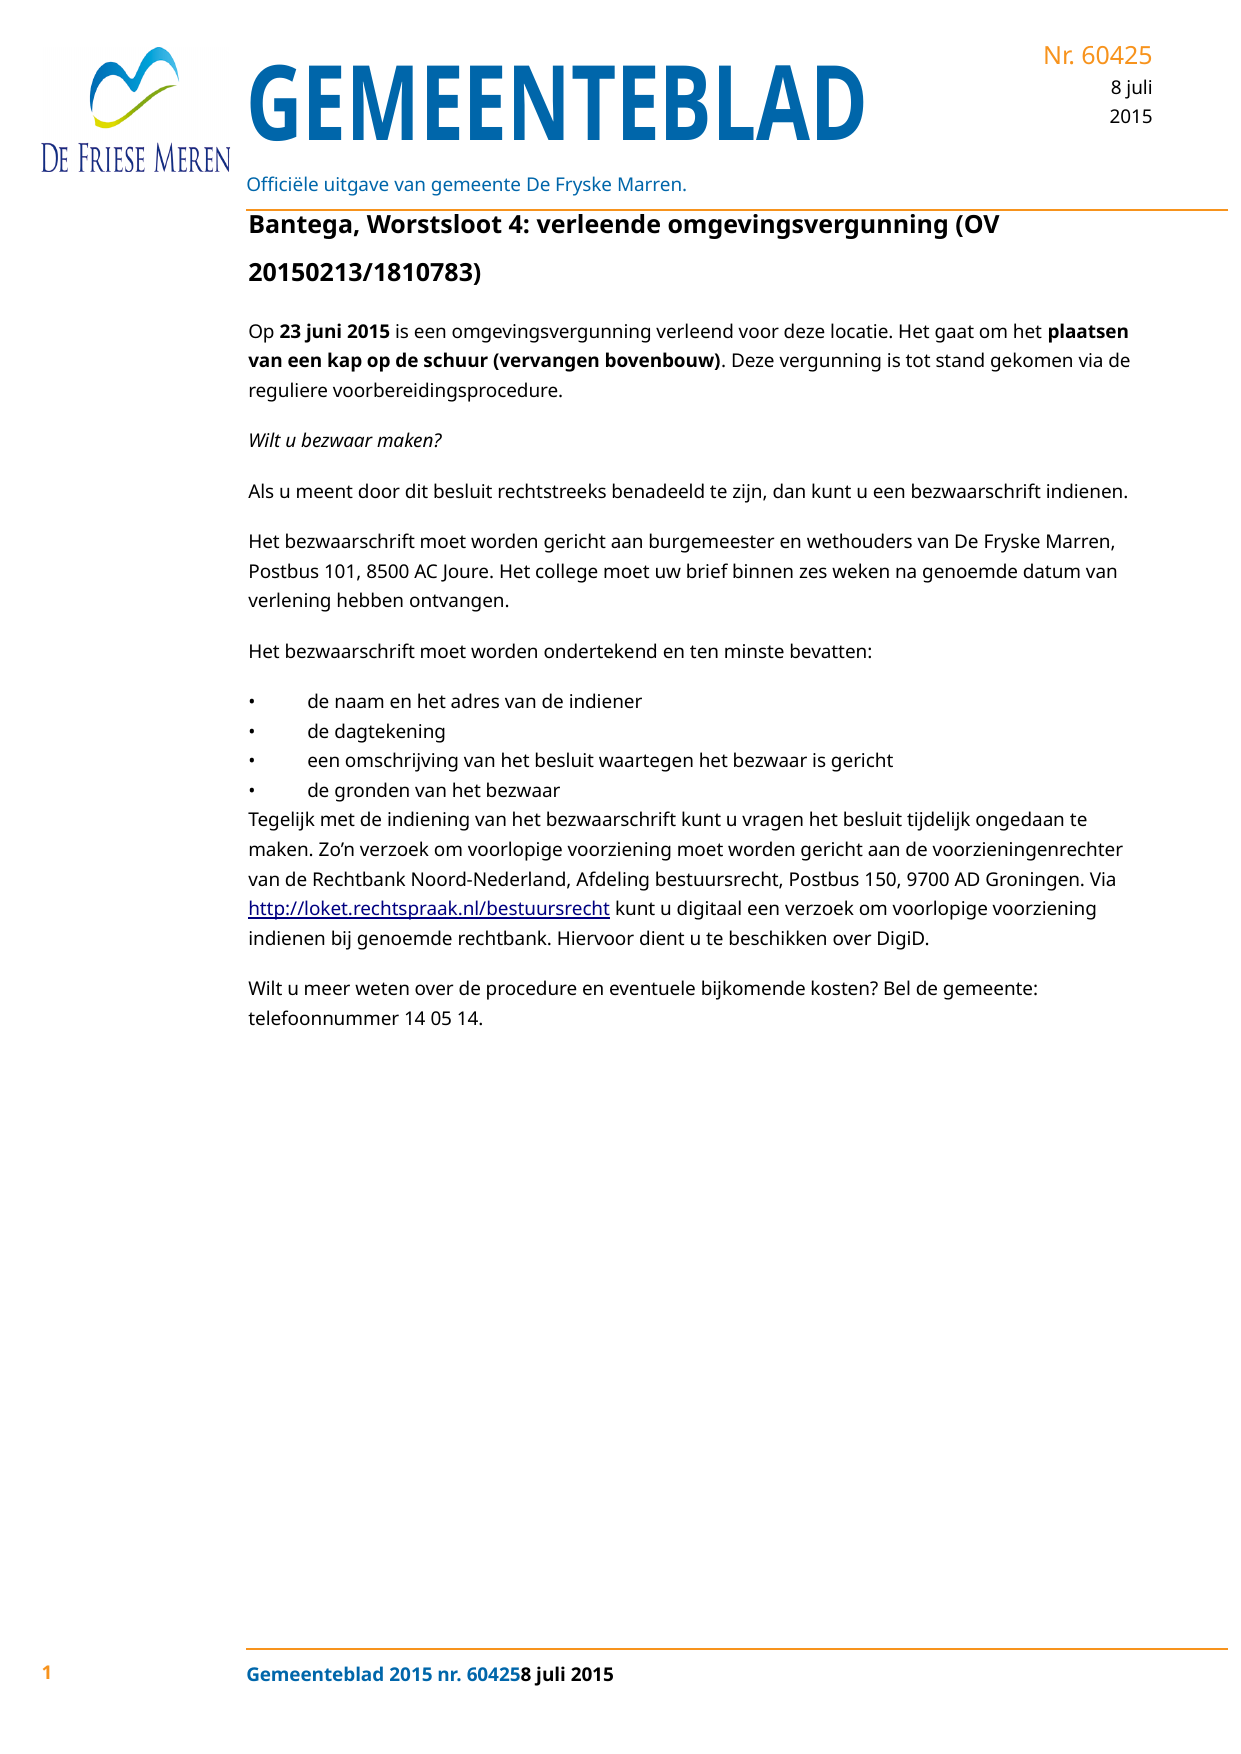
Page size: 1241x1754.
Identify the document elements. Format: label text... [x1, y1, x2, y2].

text Op 23 juni 2015 is een omgevingsvergunning verleend voor deze locatie. Het gaat om het plaatsen van een kap op de schuur (vervangen bovenbouw). Deze vergunning is tot stand gekomen via de reguliere voorbereidingsprocedure. [248, 318, 1152, 403]
text Tegelijk met de indiening van het bezwaarschrift kunt u vragen het besluit tijdelijk ongedaan te maken. Zo’n verzoek om voorlopige voorziening moet worden gericht aan de voorzieningenrechter van de Rechtbank Noord-Nederland, Afdeling bestuursrecht, Postbus 150, 9700 AD Groningen. Via http://loket.rechtspraak.nl/bestuursrecht kunt u digitaal een verzoek om voorlopige voorziening indienen bij genoemde rechtbank. Hiervoor dient u te beschikken over DigiD. [248, 807, 1152, 951]
text Wilt u meer weten over de procedure en eventuele bijkomende kosten? Bel de gemeente: telefoonnummer 14 05 14. [248, 975, 1152, 1031]
text Als u meent door dit besluit rechtstreeks benadeeld te zijn, dan kunt u een bezwaarschrift indienen. [248, 478, 1152, 504]
picture [41, 47, 231, 172]
list de dagtekening [248, 718, 1152, 744]
list een omschrijving van het besluit waartegen het bezwaar is gericht [248, 747, 1152, 773]
text Bantega, Worstsloot 4: verleende omgevingsvergunning (OV 20150213/1810783) [248, 211, 1152, 288]
text Wilt u bezwaar maken? [248, 427, 1152, 453]
text Het bezwaarschrift moet worden gericht aan burgemeester en wethouders van De Fryske Marren, Postbus 101, 8500 AC Joure. Het college moet uw brief binnen zes weken na genoemde datum van verlening hebben ontvangen. [248, 528, 1152, 613]
text Het bezwaarschrift moet worden ondertekend en ten minste bevatten: [248, 638, 1152, 664]
list de naam en het adres van de indiener [248, 688, 1152, 714]
list de gronden van het bezwaar [248, 777, 1152, 803]
